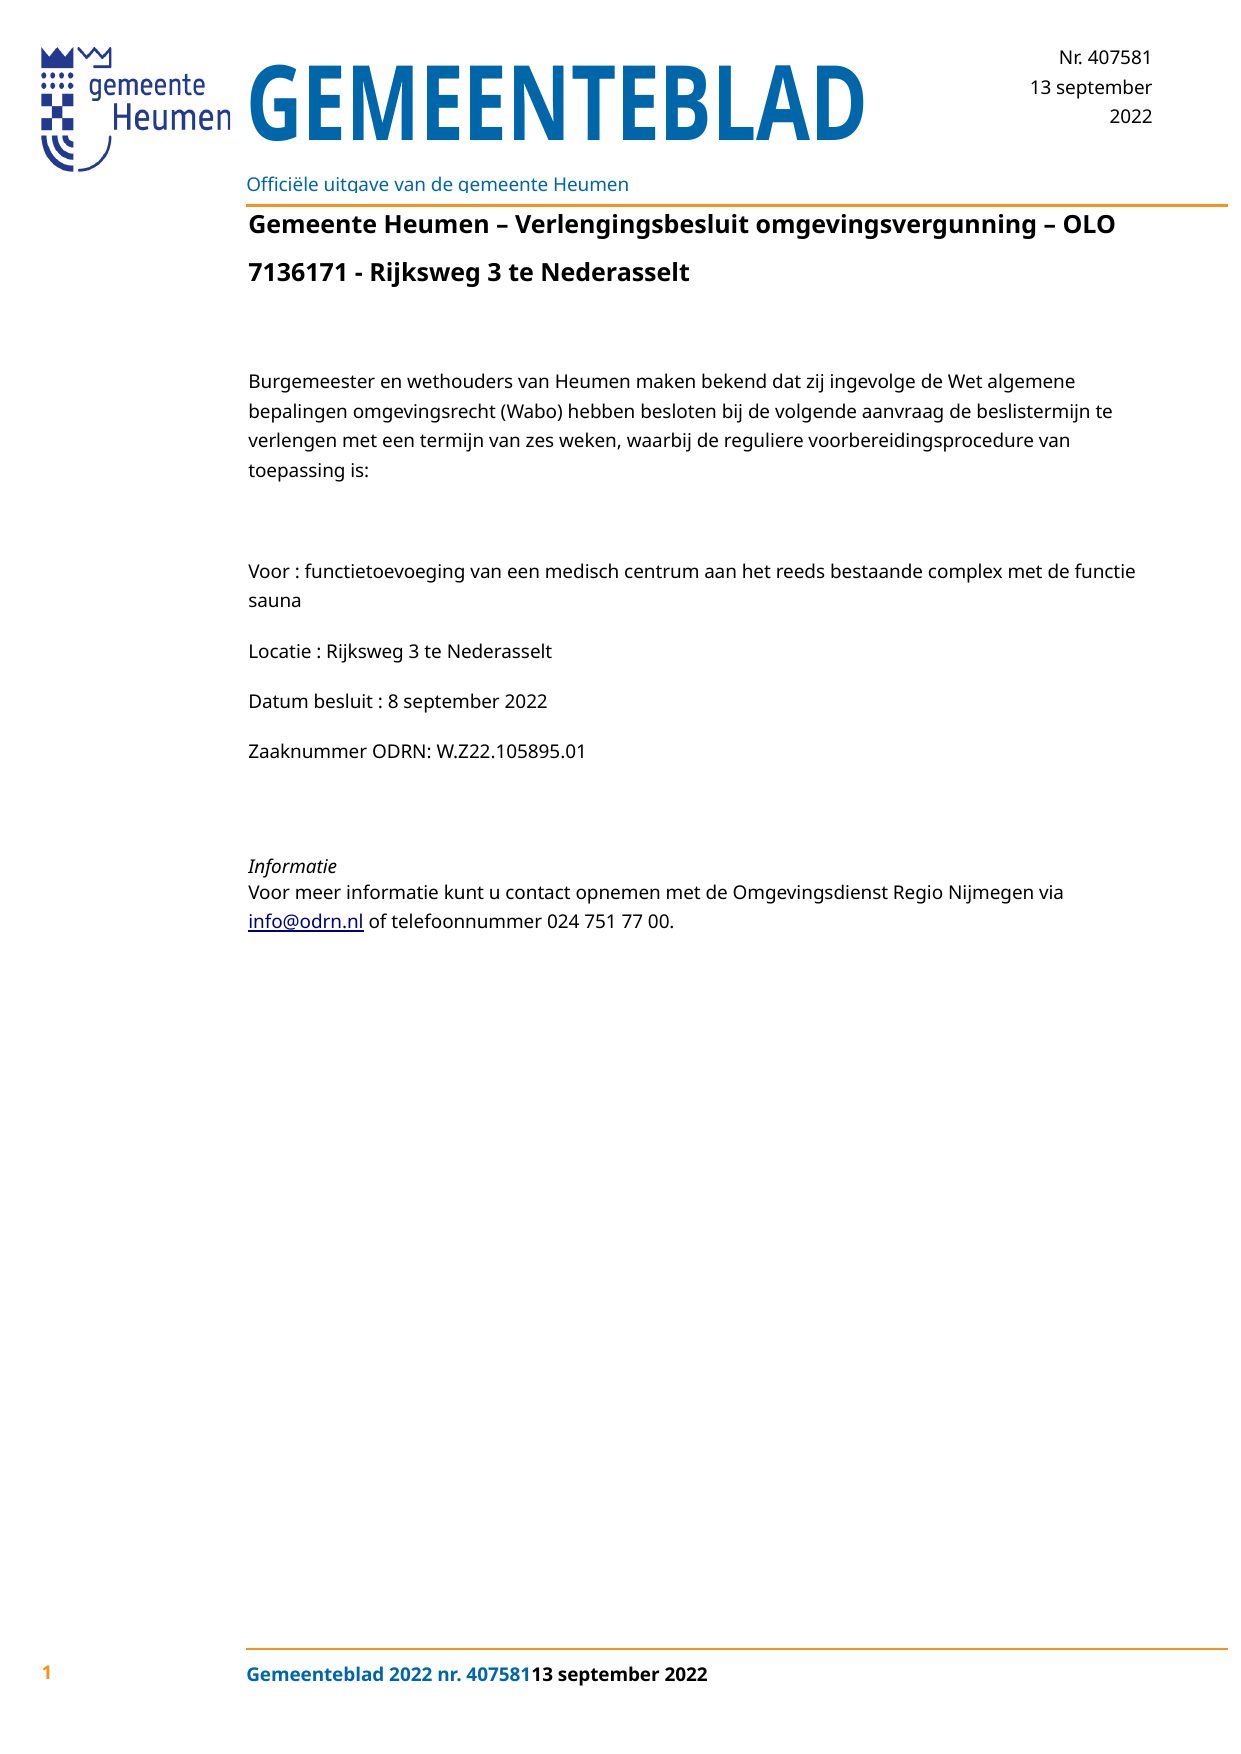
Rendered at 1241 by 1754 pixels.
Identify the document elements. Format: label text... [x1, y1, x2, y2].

text Datum besluit : 8 september 2022 [248, 688, 1152, 714]
text Informatie [248, 853, 1152, 879]
text Voor meer informatie kunt u contact opnemen met de Omgevingsdienst Regio Nijmegen via info@odrn.nl of telefoonnummer 024 751 77 00. [248, 879, 1152, 934]
text Burgemeester en wethouders van Heumen maken bekend dat zij ingevolge de Wet algemene bepalingen omgevingsrecht (Wabo) hebben besloten bij de volgende aanvraag de beslistermijn te verlengen met een termijn van zes weken, waarbij de reguliere voorbereidingsprocedure van toepassing is: [248, 368, 1152, 483]
text Zaaknummer ODRN: W.Z22.105895.01 [248, 739, 1152, 764]
text Voor : functietoevoeging van een medisch centrum aan het reeds bestaande complex met de functie sauna [248, 558, 1152, 613]
picture [41, 47, 231, 172]
text Gemeente Heumen – Verlengingsbesluit omgevingsvergunning – OLO 7136171 - Rijksweg 3 te Nederasselt [248, 207, 1152, 288]
text Locatie : Rijksweg 3 te Nederasselt [248, 638, 1152, 664]
